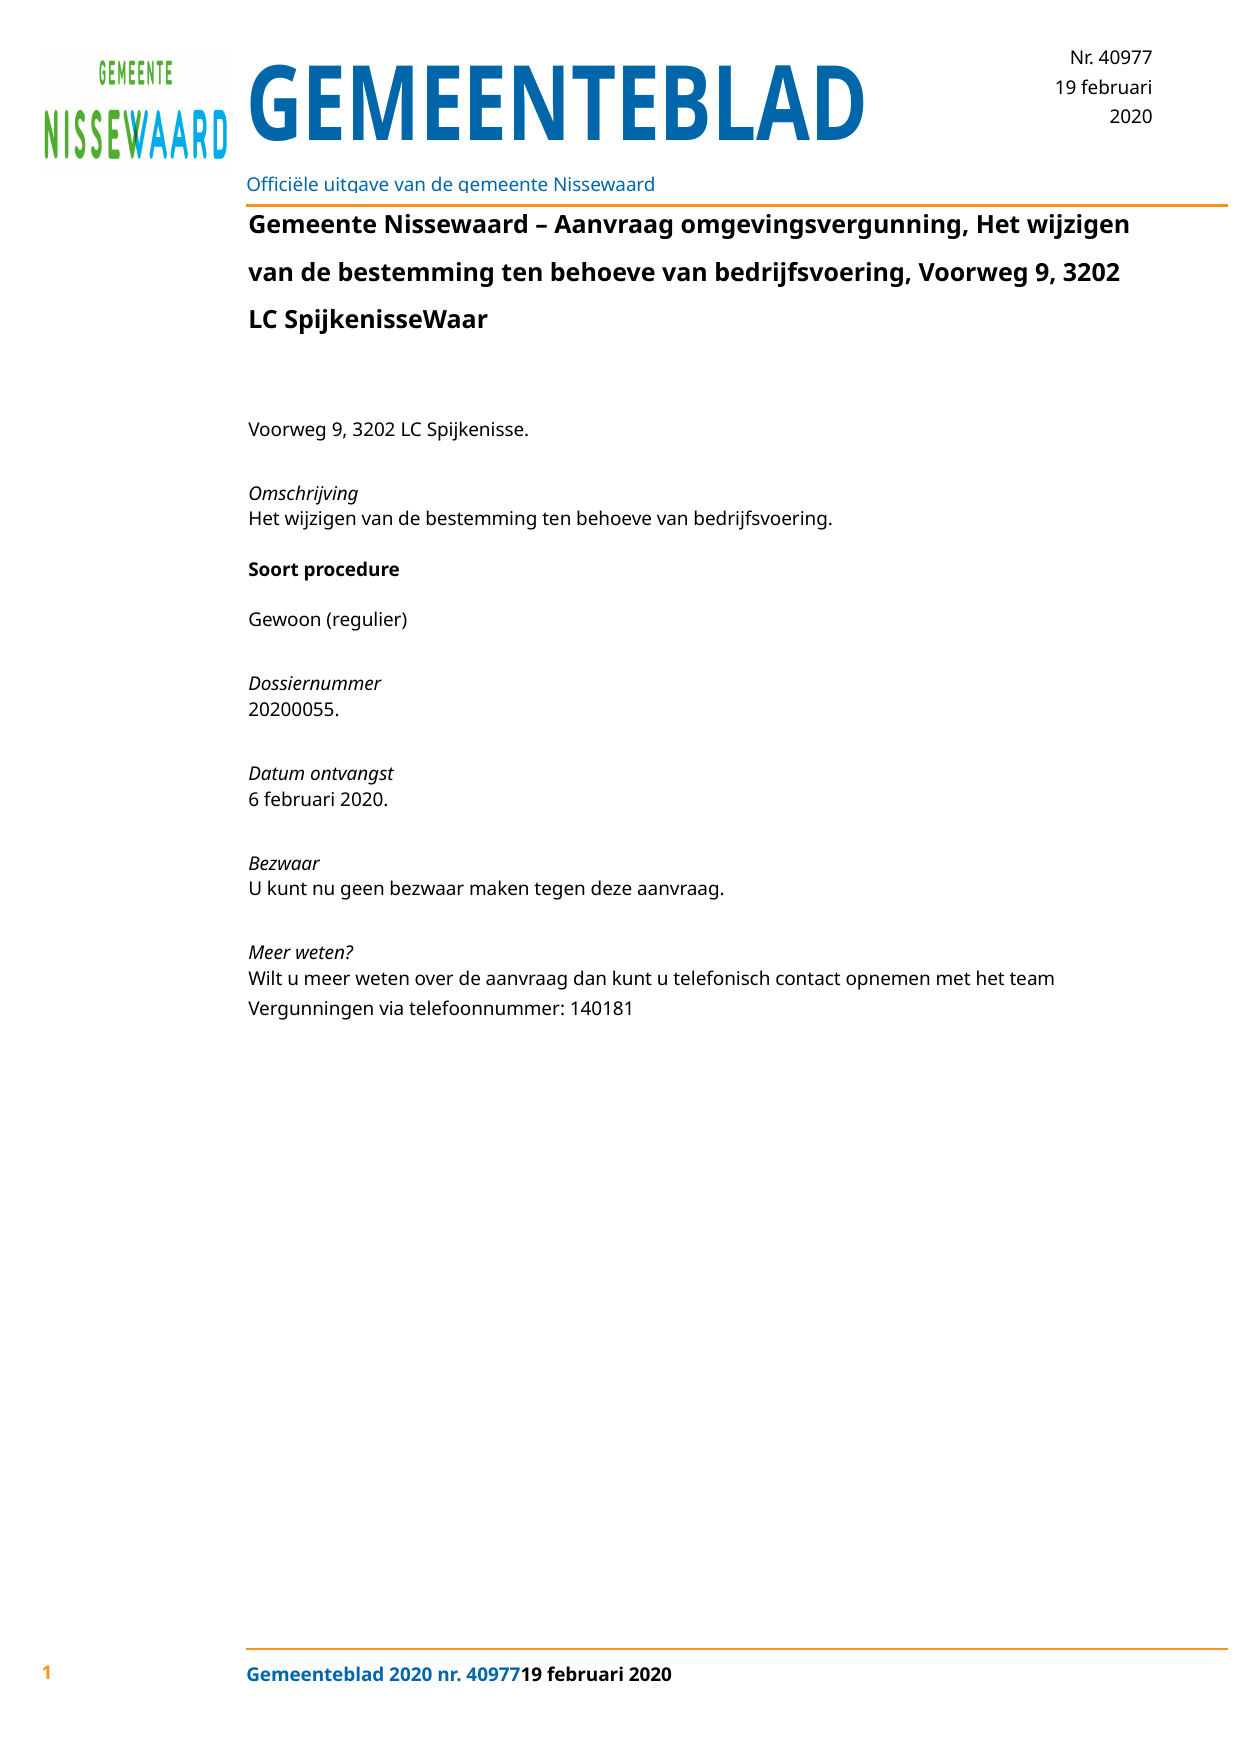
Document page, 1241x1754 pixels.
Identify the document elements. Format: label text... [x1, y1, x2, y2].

text Wilt u meer weten over de aanvraag dan kunt u telefonisch contact opnemen met het team Vergunningen via telefoonnummer: 140181 [248, 965, 1152, 1021]
text Het wijzigen van de bestemming ten behoeve van bedrijfsvoering. [248, 506, 1152, 531]
text U kunt nu geen bezwaar maken tegen deze aanvraag. [248, 876, 1152, 901]
text Datum ontvangst [248, 760, 1152, 786]
picture [41, 47, 231, 172]
text 6 februari 2020. [248, 786, 1152, 812]
text 20200055. [248, 696, 1152, 722]
text Gemeente Nissewaard – Aanvraag omgevingsvergunning, Het wijzigen van de bestemming ten behoeve van bedrijfsvoering, Voorweg 9, 3202 LC SpijkenisseWaar [248, 207, 1152, 336]
text Dossiernummer [248, 670, 1152, 696]
text Gewoon (regulier) [248, 606, 1152, 632]
text Omschrijving [248, 480, 1152, 506]
text Voorweg 9, 3202 LC Spijkenisse. [248, 416, 1152, 442]
text Soort procedure [248, 556, 1152, 582]
text Bezwaar [248, 850, 1152, 876]
text Meer weten? [248, 939, 1152, 965]
